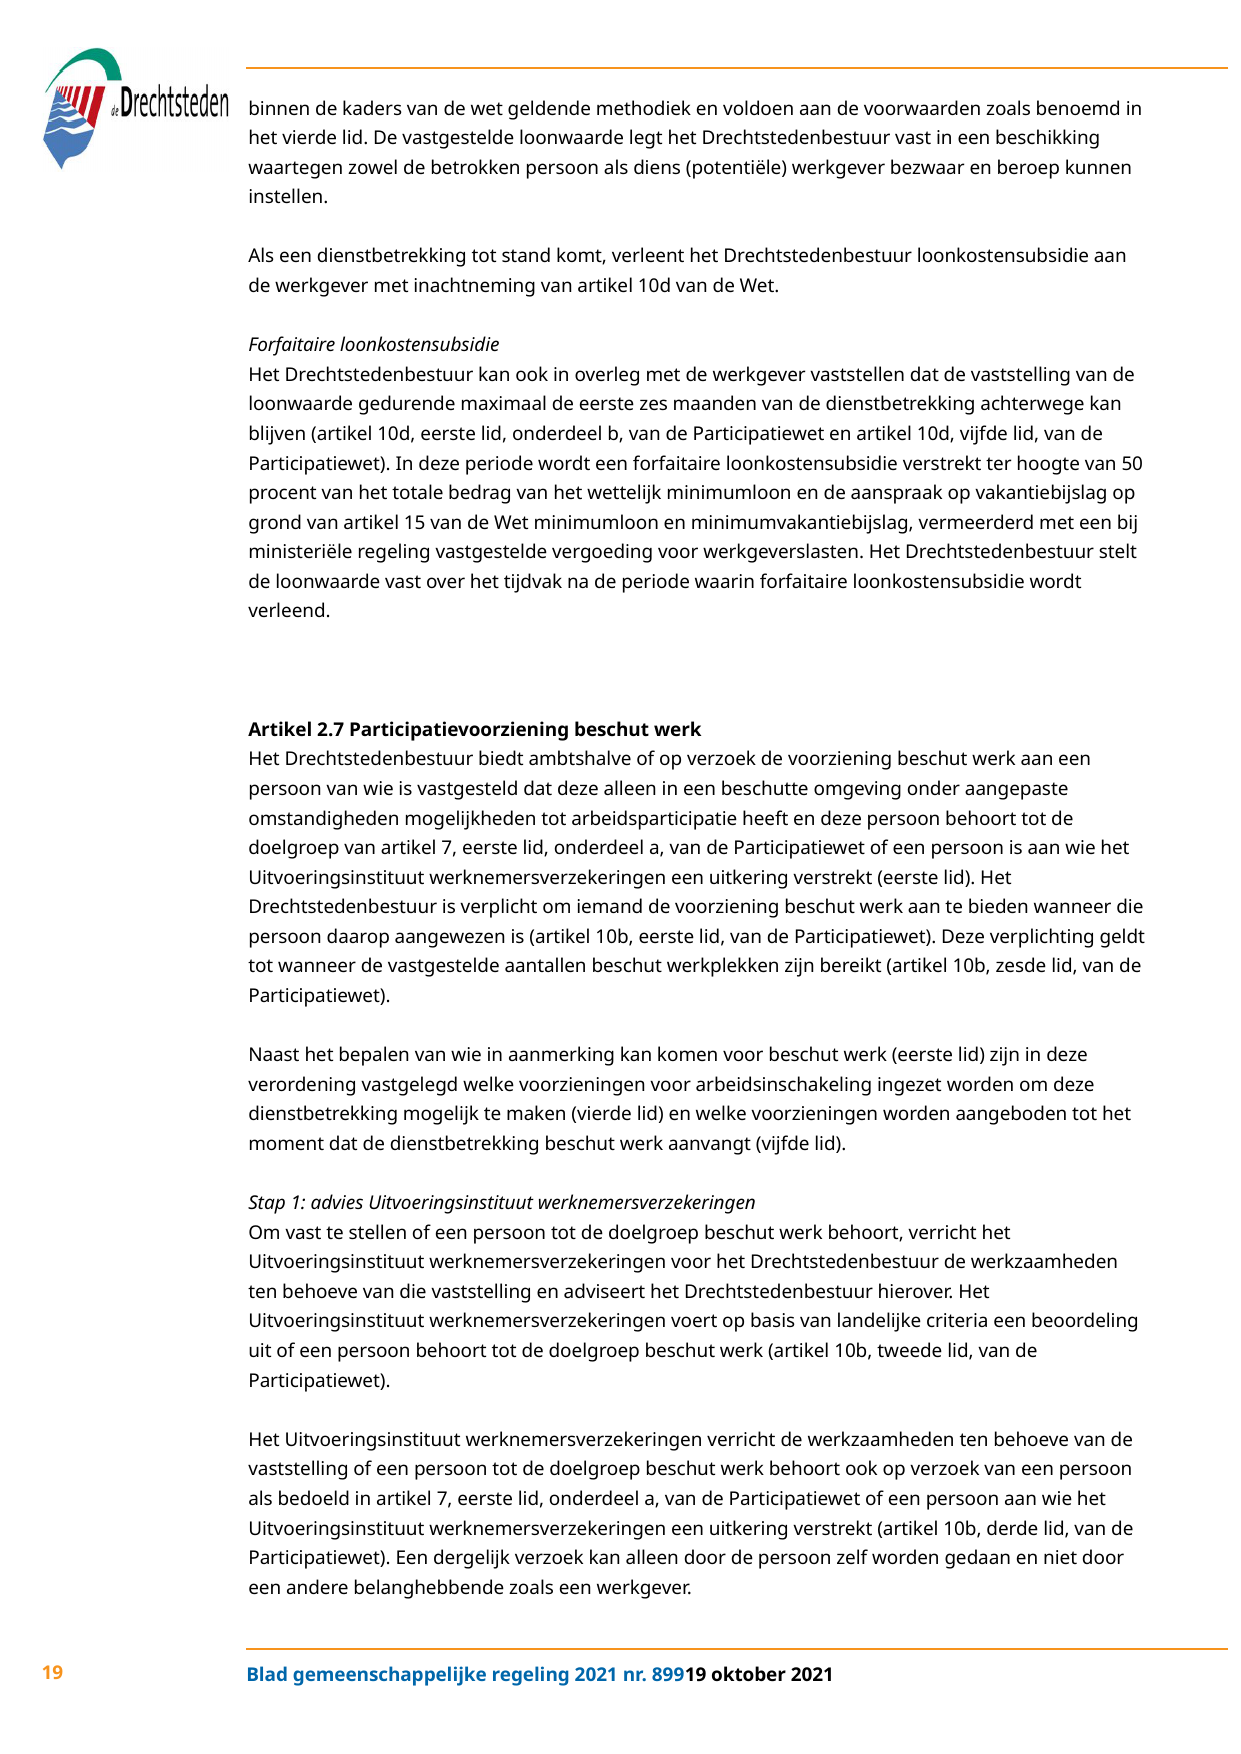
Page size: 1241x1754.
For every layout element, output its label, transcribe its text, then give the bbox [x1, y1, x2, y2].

text Stap 1: advies Uitvoeringsinstituut werknemersverzekeringen [248, 1189, 1152, 1215]
text Artikel 2.7 Participatievoorziening beschut werk [248, 716, 1152, 742]
text binnen de kaders van de wet geldende methodiek en voldoen aan de voorwaarden zoals benoemd in het vierde lid. De vastgestelde loonwaarde legt het Drechtstedenbestuur vast in een beschikking waartegen zowel de betrokken persoon als diens (potentiële) werkgever bezwaar en beroep kunnen instellen. [248, 95, 1152, 209]
text Het Drechtstedenbestuur kan ook in overleg met de werkgever vaststellen dat de vaststelling van de loonwaarde gedurende maximaal de eerste zes maanden van de dienstbetrekking achterwege kan blijven (artikel 10d, eerste lid, onderdeel b, van de Participatiewet en artikel 10d, vijfde lid, van de Participatiewet). In deze periode wordt een forfaitaire loonkostensubsidie verstrekt ter hoogte van 50 procent van het totale bedrag van het wettelijk minimumloon en de aanspraak op vakantiebijslag op grond van artikel 15 van de Wet minimumloon en minimumvakantiebijslag, vermeerderd met een bij ministeriële regeling vastgestelde vergoeding voor werkgeverslasten. Het Drechtstedenbestuur stelt de loonwaarde vast over het tijdvak na de periode waarin forfaitaire loonkostensubsidie wordt verleend. [248, 361, 1152, 623]
text Als een dienstbetrekking tot stand komt, verleent het Drechtstedenbestuur loonkostensubsidie aan de werkgever met inachtneming van artikel 10d van de Wet. [248, 243, 1152, 298]
text Naast het bepalen van wie in aanmerking kan komen voor beschut werk (eerste lid) zijn in deze verordening vastgelegd welke voorzieningen voor arbeidsinschakeling ingezet worden om deze dienstbetrekking mogelijk te maken (vierde lid) en welke voorzieningen worden aangeboden tot het moment dat de dienstbetrekking beschut werk aanvangt (vijfde lid). [248, 1041, 1152, 1156]
text Het Uitvoeringsinstituut werknemersverzekeringen verricht de werkzaamheden ten behoeve van de vaststelling of een persoon tot de doelgroep beschut werk behoort ook op verzoek van een persoon als bedoeld in artikel 7, eerste lid, onderdeel a, van de Participatiewet of een persoon aan wie het Uitvoeringsinstituut werknemersverzekeringen een uitkering verstrekt (artikel 10b, derde lid, van de Participatiewet). Een dergelijk verzoek kan alleen door de persoon zelf worden gedaan en niet door een andere belanghebbende zoals een werkgever. [248, 1426, 1152, 1600]
picture [41, 47, 231, 172]
text Om vast te stellen of een persoon tot de doelgroep beschut werk behoort, verricht het Uitvoeringsinstituut werknemersverzekeringen voor het Drechtstedenbestuur de werkzaamheden ten behoeve van die vaststelling en adviseert het Drechtstedenbestuur hierover. Het Uitvoeringsinstituut werknemersverzekeringen voert op basis van landelijke criteria een beoordeling uit of een persoon behoort tot de doelgroep beschut werk (artikel 10b, tweede lid, van de Participatiewet). [248, 1219, 1152, 1393]
text Forfaitaire loonkostensubsidie [248, 331, 1152, 357]
text Het Drechtstedenbestuur biedt ambtshalve of op verzoek de voorziening beschut werk aan een persoon van wie is vastgesteld dat deze alleen in een beschutte omgeving onder aangepaste omstandigheden mogelijkheden tot arbeidsparticipatie heeft en deze persoon behoort tot de doelgroep van artikel 7, eerste lid, onderdeel a, van de Participatiewet of een persoon is aan wie het Uitvoeringsinstituut werknemersverzekeringen een uitkering verstrekt (eerste lid). Het Drechtstedenbestuur is verplicht om iemand de voorziening beschut werk aan te bieden wanneer die persoon daarop aangewezen is (artikel 10b, eerste lid, van de Participatiewet). Deze verplichting geldt tot wanneer de vastgestelde aantallen beschut werkplekken zijn bereikt (artikel 10b, zesde lid, van de Participatiewet). [248, 746, 1152, 1008]
